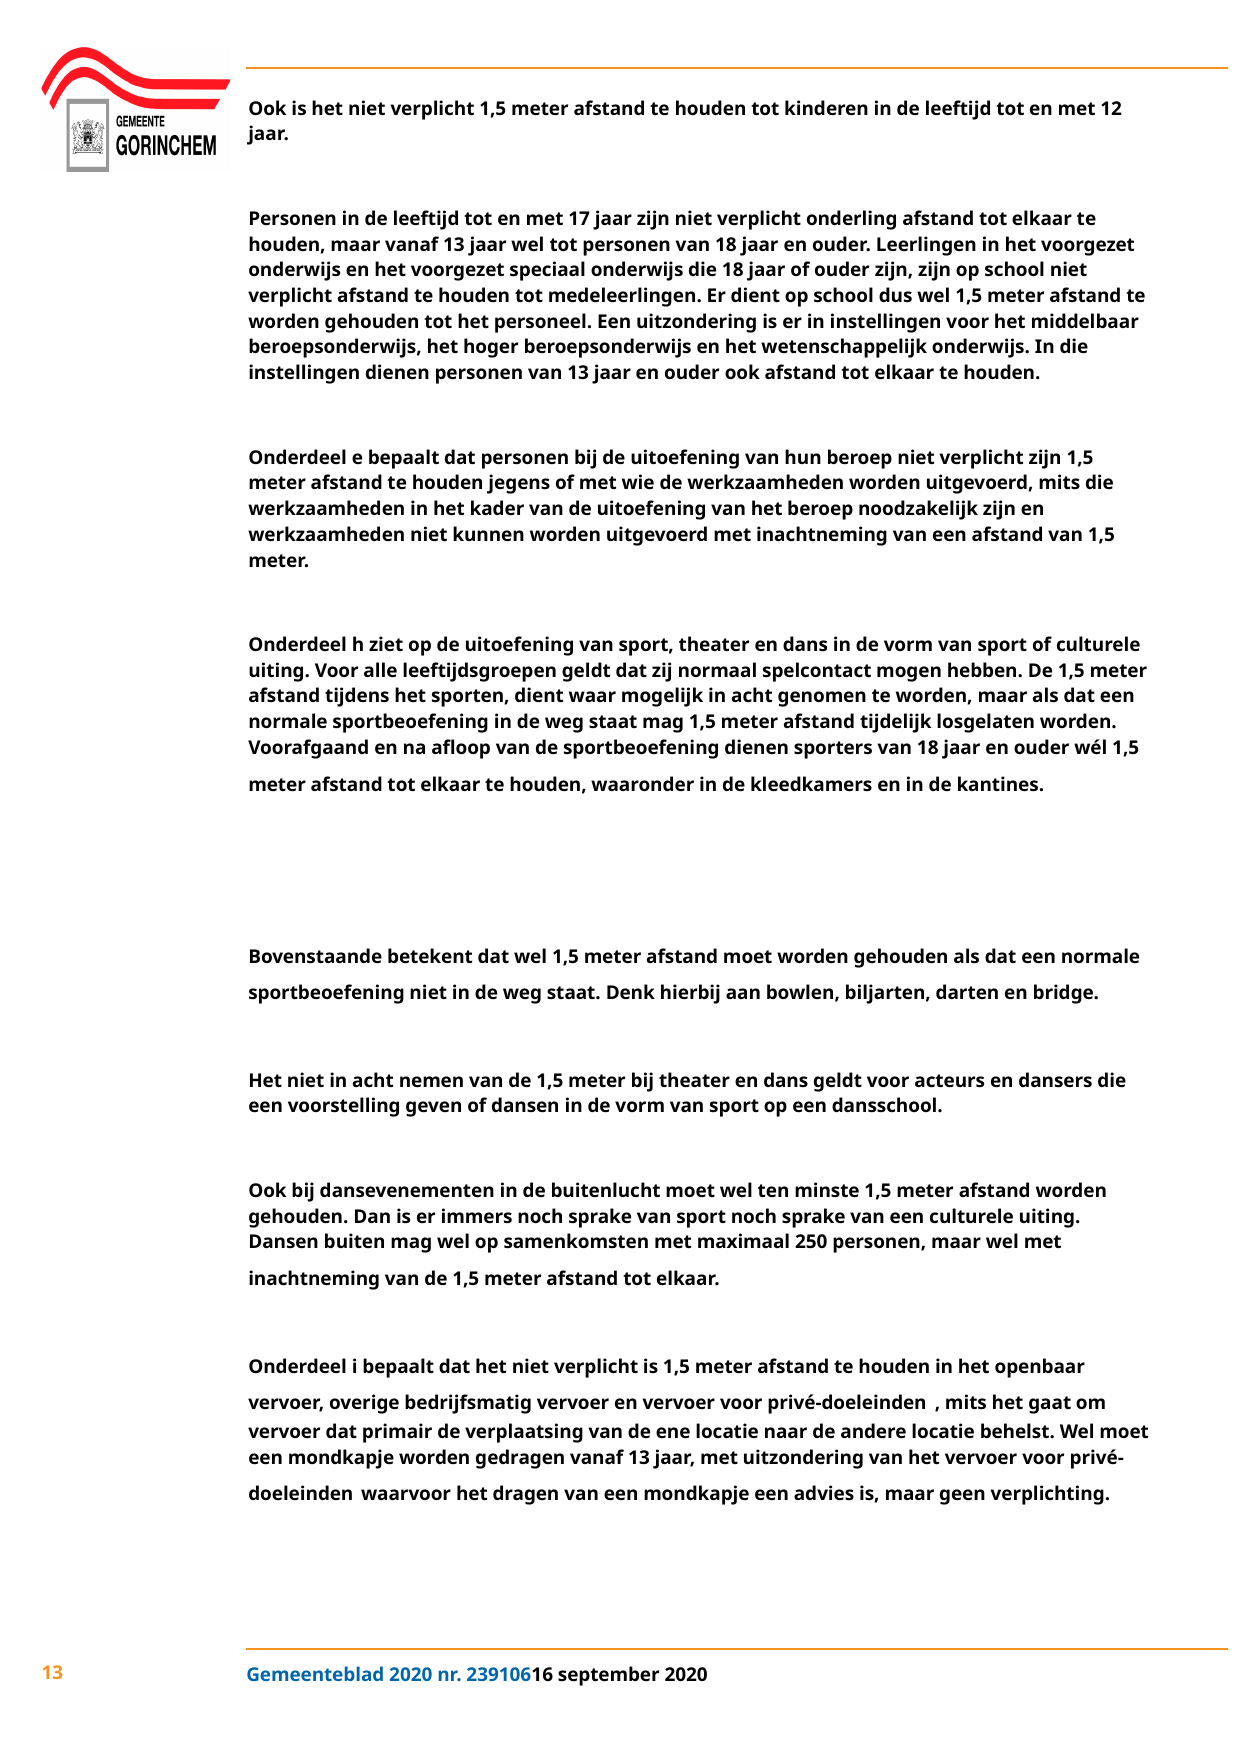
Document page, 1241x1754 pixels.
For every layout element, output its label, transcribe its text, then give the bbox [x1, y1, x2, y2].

text Personen in de leeftijd tot en met 17 jaar zijn niet verplicht onderling afstand tot elkaar te houden, maar vanaf 13 jaar wel tot personen van 18 jaar en ouder. Leerlingen in het voorgezet onderwijs en het voorgezet speciaal onderwijs die 18 jaar of ouder zijn, zijn op school niet verplicht afstand te houden tot medeleerlingen. Er dient op school dus wel 1,5 meter afstand te worden gehouden tot het personeel. Een uitzondering is er in instellingen voor het middelbaar beroepsonderwijs, het hoger beroepsonderwijs en het wetenschappelijk onderwijs. In die instellingen dienen personen van 13 jaar en ouder ook afstand tot elkaar te houden. [248, 205, 1152, 385]
text Bovenstaande betekent dat wel 1,5 meter afstand moet worden gehouden als dat een normale sportbeoefening niet in de weg staat. Denk hierbij aan bowlen, biljarten, darten en bridge. [248, 943, 1152, 1008]
text Onderdeel e bepaalt dat personen bij de uitoefening van hun beroep niet verplicht zijn 1,5 meter afstand te houden jegens of met wie de werkzaamheden worden uitgevoerd, mits die werkzaamheden in het kader van de uitoefening van het beroep noodzakelijk zijn en werkzaamheden niet kunnen worden uitgevoerd met inachtneming van een afstand van 1,5 meter. [248, 444, 1152, 572]
text Onderdeel h ziet op de uitoefening van sport, theater en dans in de vorm van sport of culturele uiting. Voor alle leeftijdsgroepen geldt dat zij normaal spelcontact mogen hebben. De 1,5 meter afstand tijdens het sporten, dient waar mogelijk in acht genomen te worden, maar als dat een normale sportbeoefening in de weg staat mag 1,5 meter afstand tijdelijk losgelaten worden. Voorafgaand en na afloop van de sportbeoefening dienen sporters van 18 jaar en ouder wél 1,5 meter afstand tot elkaar te houden, waaronder in de kleedkamers en in de kantines. [248, 631, 1152, 799]
text Ook is het niet verplicht 1,5 meter afstand te houden tot kinderen in de leeftijd tot en met 12 jaar. [248, 95, 1152, 146]
text Ook bij dansevenementen in de buitenlucht moet wel ten minste 1,5 meter afstand worden gehouden. Dan is er immers noch sprake van sport noch sprake van een culturele uiting. Dansen buiten mag wel op samenkomsten met maximaal 250 personen, maar wel met inachtneming van de 1,5 meter afstand tot elkaar. [248, 1177, 1152, 1294]
text Onderdeel i bepaalt dat het niet verplicht is 1,5 meter afstand te houden in het openbaar vervoer, overige bedrijfsmatig vervoer en vervoer voor privé-doeleinden , mits het gaat om vervoer dat primair de verplaatsing van de ene locatie naar de andere locatie behelst. Wel moet een mondkapje worden gedragen vanaf 13 jaar, met uitzondering van het vervoer voor privé-doeleinden waarvoor het dragen van een mondkapje een advies is, maar geen verplichting. [248, 1353, 1152, 1509]
text Het niet in acht nemen van de 1,5 meter bij theater en dans geldt voor acteurs en dansers die een voorstelling geven of dansen in de vorm van sport op een dansschool. [248, 1067, 1152, 1118]
picture [41, 47, 231, 172]
